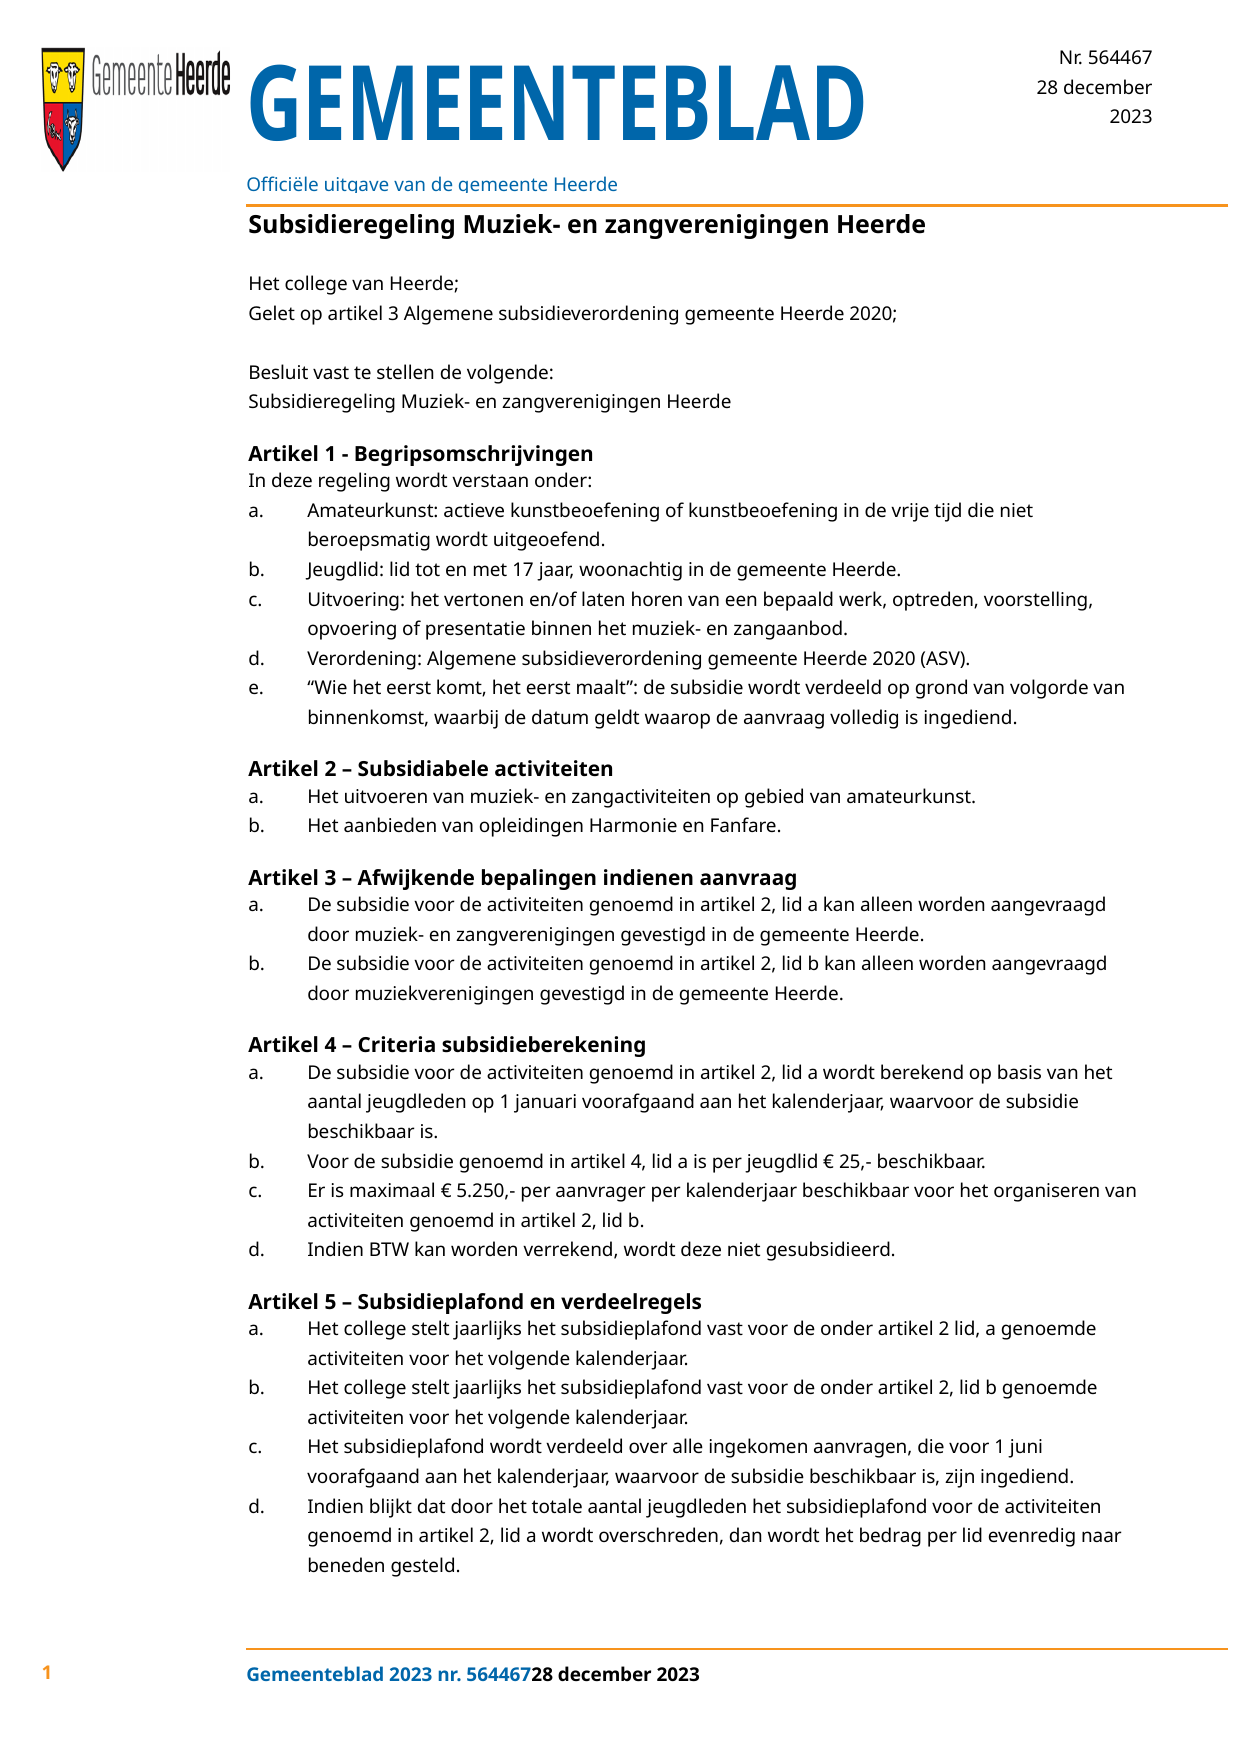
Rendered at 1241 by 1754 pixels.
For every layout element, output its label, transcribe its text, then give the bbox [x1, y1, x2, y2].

list De subsidie voor de activiteiten genoemd in artikel 2, lid a kan alleen worden aangevraagd door muziek- en zangverenigingen gevestigd in de gemeente Heerde. [248, 891, 1152, 947]
list Indien BTW kan worden verrekend, wordt deze niet gesubsidieerd. [248, 1237, 1152, 1262]
list Het uitvoeren van muziek- en zangactiviteiten op gebied van amateurkunst. [248, 783, 1152, 809]
list Indien blijkt dat door het totale aantal jeugdleden het subsidieplafond voor de activiteiten genoemd in artikel 2, lid a wordt overschreden, dan wordt het bedrag per lid evenredig naar beneden gesteld. [248, 1493, 1152, 1578]
text Artikel 2 – Subsidiabele activiteiten [248, 754, 1152, 783]
text Artikel 5 – Subsidieplafond en verdeelregels [248, 1287, 1152, 1315]
list Het college stelt jaarlijks het subsidieplafond vast voor de onder artikel 2, lid b genoemde activiteiten voor het volgende kalenderjaar. [248, 1374, 1152, 1430]
list Er is maximaal € 5.250,- per aanvrager per kalenderjaar beschikbaar voor het organiseren van activiteiten genoemd in artikel 2, lid b. [248, 1177, 1152, 1233]
text Subsidieregeling Muziek- en zangverenigingen Heerde [248, 389, 1152, 414]
text Artikel 4 – Criteria subsidieberekening [248, 1031, 1152, 1059]
text Het college van Heerde; [248, 270, 1152, 296]
list Het aanbieden van opleidingen Harmonie en Fanfare. [248, 813, 1152, 838]
list Voor de subsidie genoemd in artikel 4, lid a is per jeugdlid € 25,- beschikbaar. [248, 1148, 1152, 1173]
list “Wie het eerst komt, het eerst maalt”: de subsidie wordt verdeeld op grond van volgorde van binnenkomst, waarbij de datum geldt waarop de aanvraag volledig is ingediend. [248, 674, 1152, 730]
picture [41, 47, 231, 172]
text Artikel 1 - Begripsomschrijvingen [248, 439, 1152, 467]
list Uitvoering: het vertonen en/of laten horen van een bepaald werk, optreden, voorstelling, opvoering of presentatie binnen het muziek- en zangaanbod. [248, 586, 1152, 641]
text Subsidieregeling Muziek- en zangverenigingen Heerde [248, 207, 1152, 241]
list Het college stelt jaarlijks het subsidieplafond vast voor de onder artikel 2 lid, a genoemde activiteiten voor het volgende kalenderjaar. [248, 1315, 1152, 1371]
list Amateurkunst: actieve kunstbeoefening of kunstbeoefening in de vrije tijd die niet beroepsmatig wordt uitgeoefend. [248, 497, 1152, 552]
text In deze regeling wordt verstaan onder: [248, 467, 1152, 493]
list De subsidie voor de activiteiten genoemd in artikel 2, lid b kan alleen worden aangevraagd door muziekverenigingen gevestigd in de gemeente Heerde. [248, 951, 1152, 1006]
list Jeugdlid: lid tot en met 17 jaar, woonachtig in de gemeente Heerde. [248, 556, 1152, 582]
text Gelet op artikel 3 Algemene subsidieverordening gemeente Heerde 2020; [248, 300, 1152, 326]
text Besluit vast te stellen de volgende: [248, 359, 1152, 385]
list De subsidie voor de activiteiten genoemd in artikel 2, lid a wordt berekend op basis van het aantal jeugdleden op 1 januari voorafgaand aan het kalenderjaar, waarvoor de subsidie beschikbaar is. [248, 1059, 1152, 1144]
list Het subsidieplafond wordt verdeeld over alle ingekomen aanvragen, die voor 1 juni voorafgaand aan het kalenderjaar, waarvoor de subsidie beschikbaar is, zijn ingediend. [248, 1434, 1152, 1489]
text Artikel 3 – Afwijkende bepalingen indienen aanvraag [248, 863, 1152, 891]
list Verordening: Algemene subsidieverordening gemeente Heerde 2020 (ASV). [248, 645, 1152, 671]
